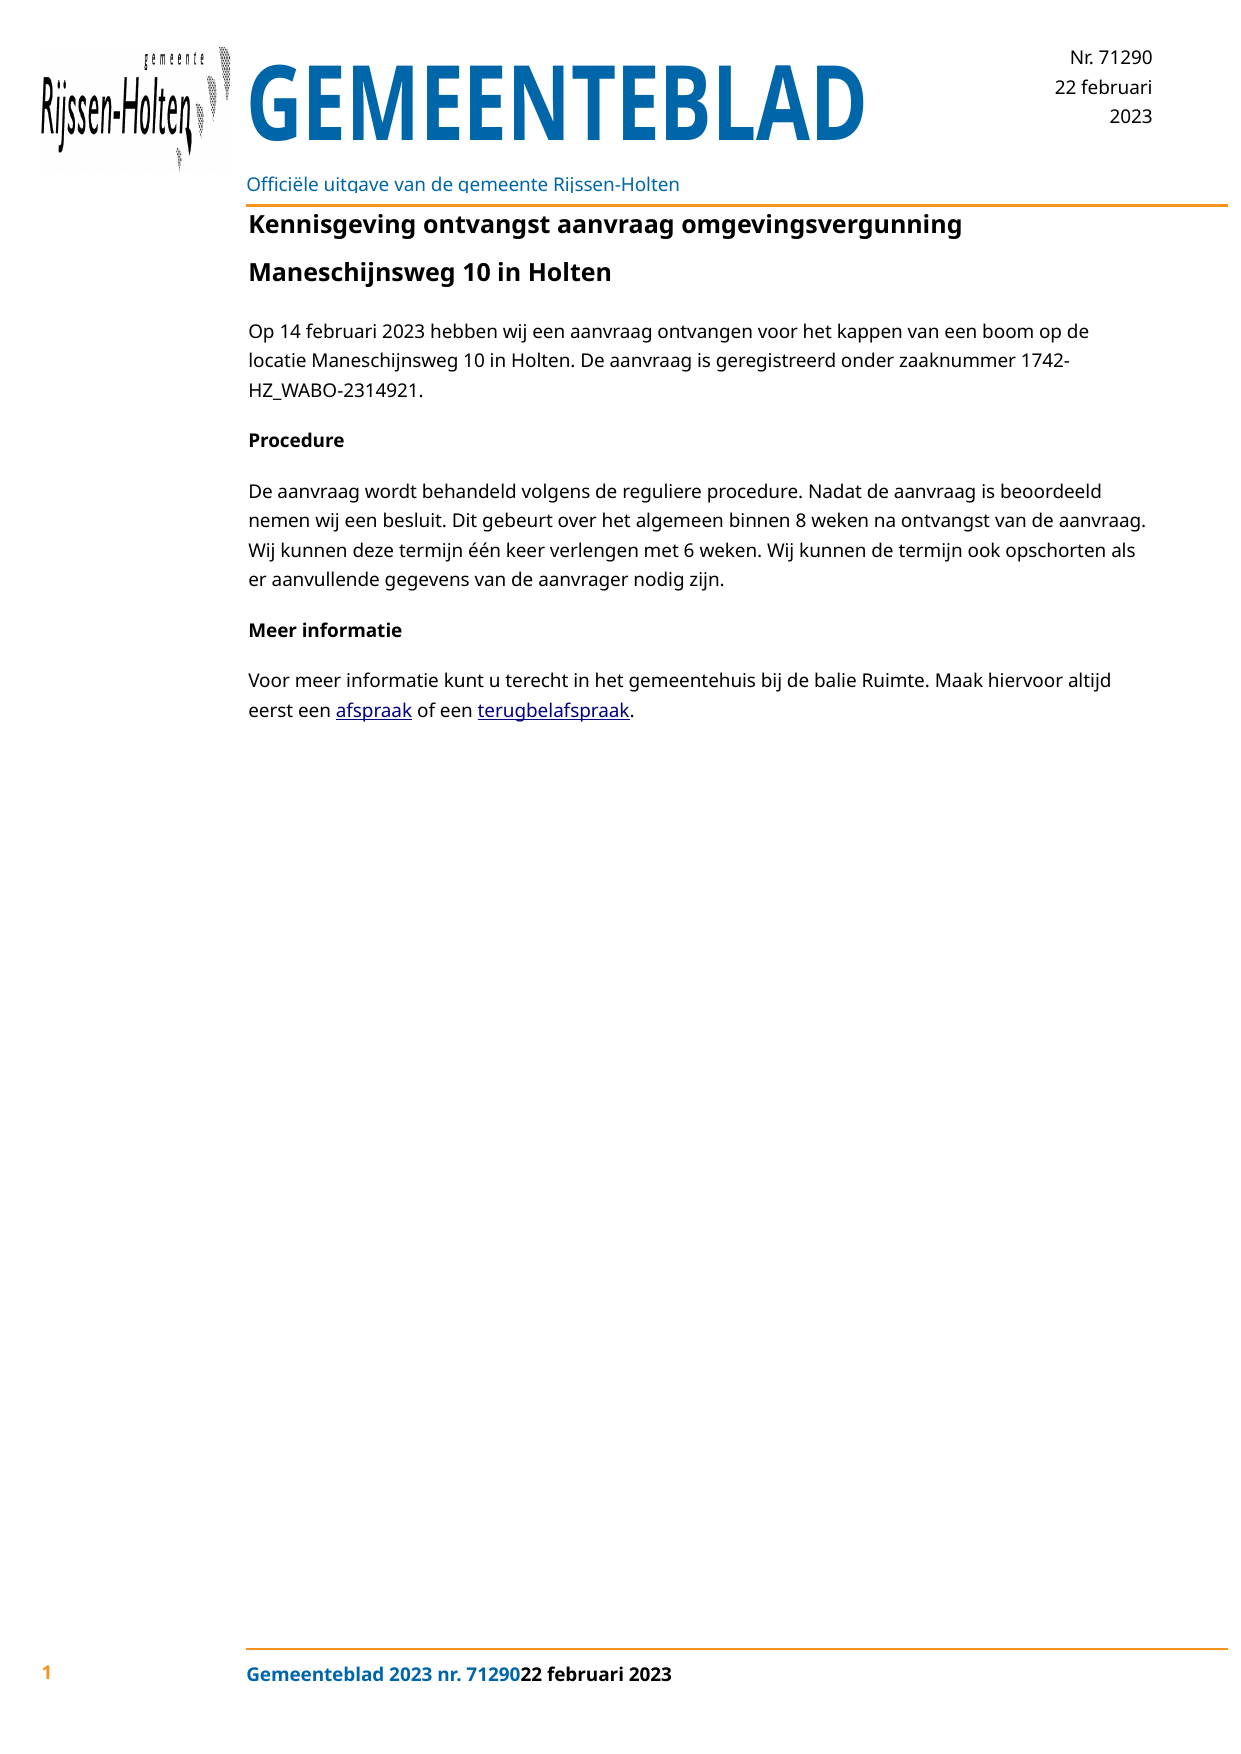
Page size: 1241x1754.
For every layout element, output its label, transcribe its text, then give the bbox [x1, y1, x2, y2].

picture [41, 47, 231, 172]
text Meer informatie [248, 617, 1152, 643]
text Kennisgeving ontvangst aanvraag omgevingsvergunning Maneschijnsweg 10 in Holten [248, 207, 1152, 288]
text Procedure [248, 427, 1152, 453]
text De aanvraag wordt behandeld volgens de reguliere procedure. Nadat de aanvraag is beoordeeld nemen wij een besluit. Dit gebeurt over het algemeen binnen 8 weken na ontvangst van de aanvraag. Wij kunnen deze termijn één keer verlengen met 6 weken. Wij kunnen de termijn ook opschorten als er aanvullende gegevens van de aanvrager nodig zijn. [248, 478, 1152, 592]
text Voor meer informatie kunt u terecht in het gemeentehuis bij de balie Ruimte. Maak hiervoor altijd eerst een afspraak of een terugbelafspraak. [248, 667, 1152, 723]
text Op 14 februari 2023 hebben wij een aanvraag ontvangen voor het kappen van een boom op de locatie Maneschijnsweg 10 in Holten. De aanvraag is geregistreerd onder zaaknummer 1742-HZ_WABO-2314921. [248, 318, 1152, 403]
